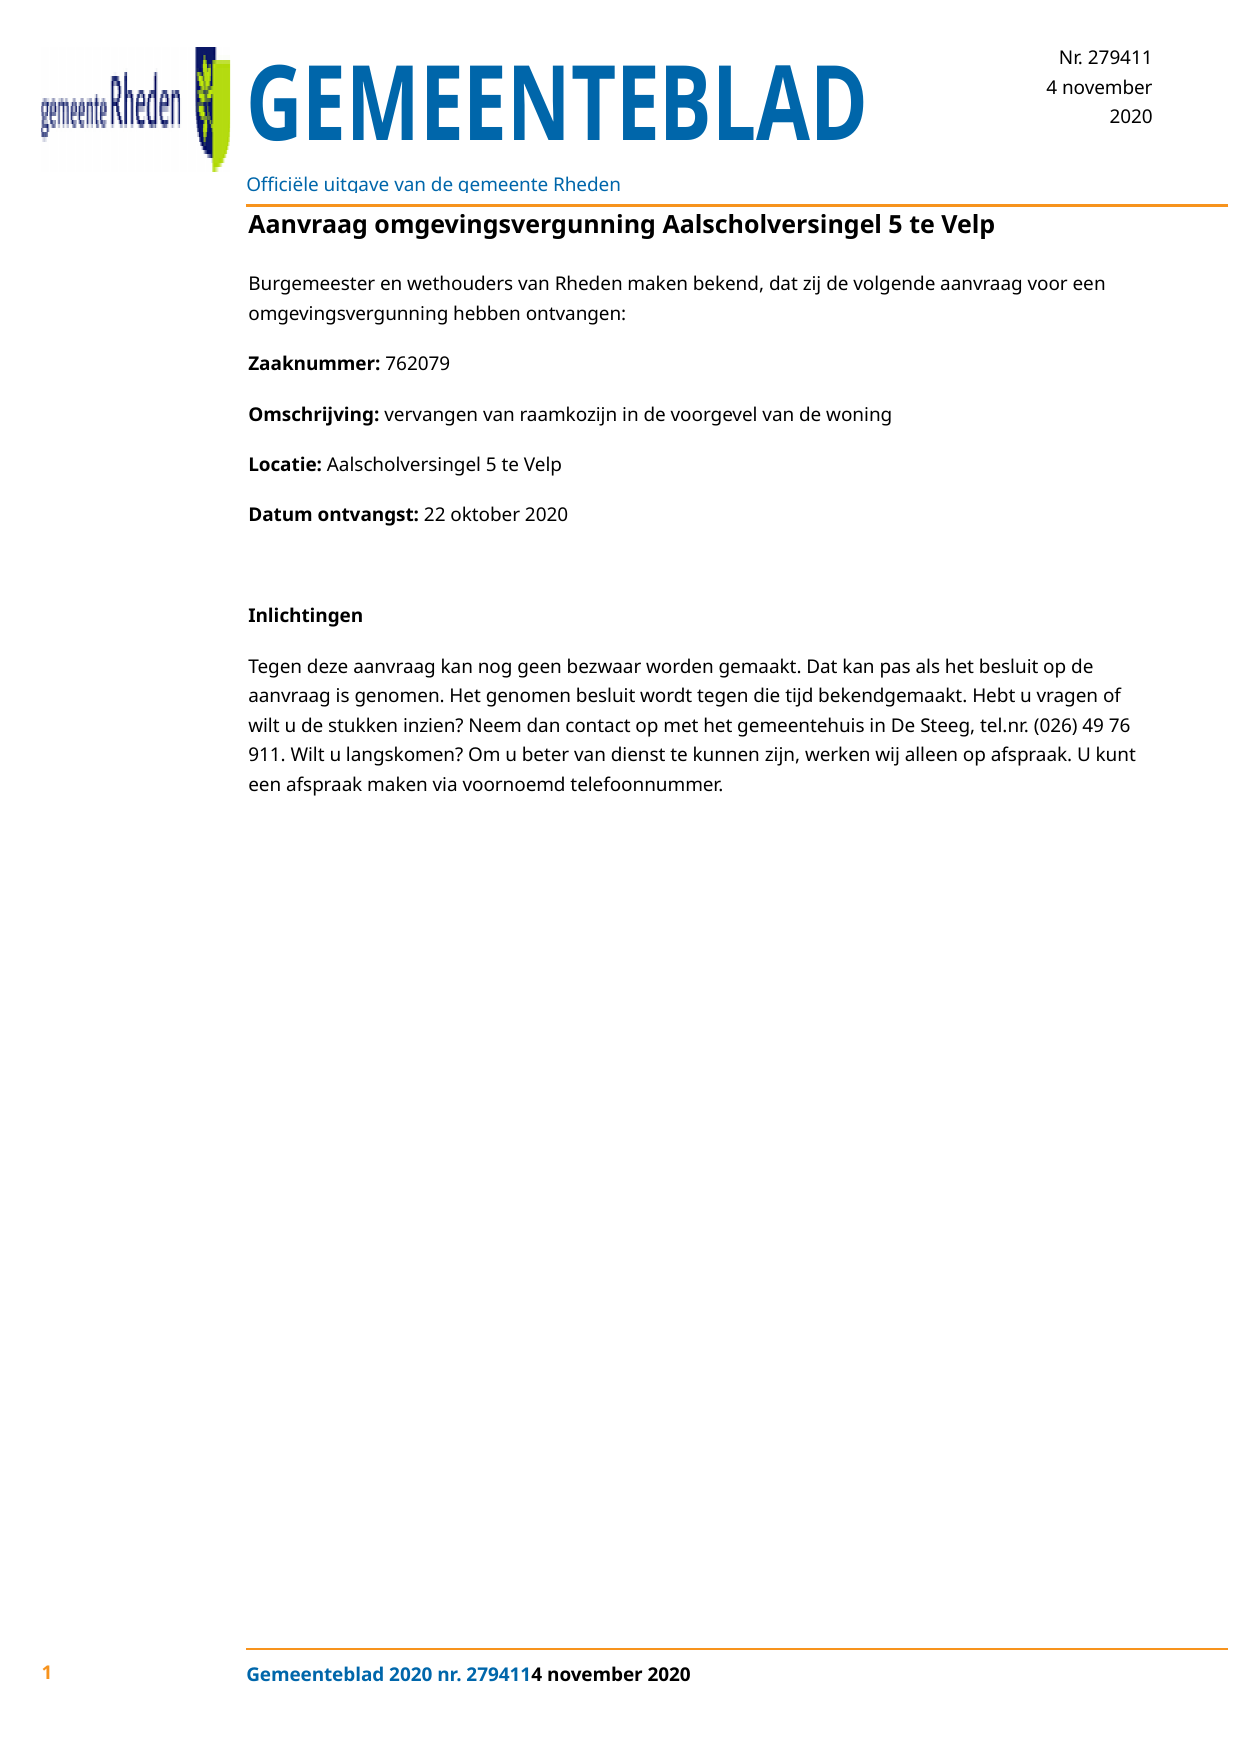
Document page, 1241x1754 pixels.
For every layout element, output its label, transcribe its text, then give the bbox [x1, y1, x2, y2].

text Locatie: Aalscholversingel 5 te Velp [248, 451, 1152, 477]
picture [41, 47, 231, 172]
text Omschrijving: vervangen van raamkozijn in de voorgevel van de woning [248, 401, 1152, 426]
text Zaaknummer: 762079 [248, 350, 1152, 376]
text Datum ontvangst: 22 oktober 2020 [248, 502, 1152, 527]
text Burgemeester en wethouders van Rheden maken bekend, dat zij de volgende aanvraag voor een omgevingsvergunning hebben ontvangen: [248, 270, 1152, 326]
text Inlichtingen [248, 602, 1152, 628]
text Aanvraag omgevingsvergunning Aalscholversingel 5 te Velp [248, 207, 1152, 241]
text Tegen deze aanvraag kan nog geen bezwaar worden gemaakt. Dat kan pas als het besluit op de aanvraag is genomen. Het genomen besluit wordt tegen die tijd bekendgemaakt. Hebt u vragen of wilt u de stukken inzien? Neem dan contact op met het gemeentehuis in De Steeg, tel.nr. (026) 49 76 911. Wilt u langskomen? Om u beter van dienst te kunnen zijn, werken wij alleen op afspraak. U kunt een afspraak maken via voornoemd telefoonnummer. [248, 653, 1152, 797]
